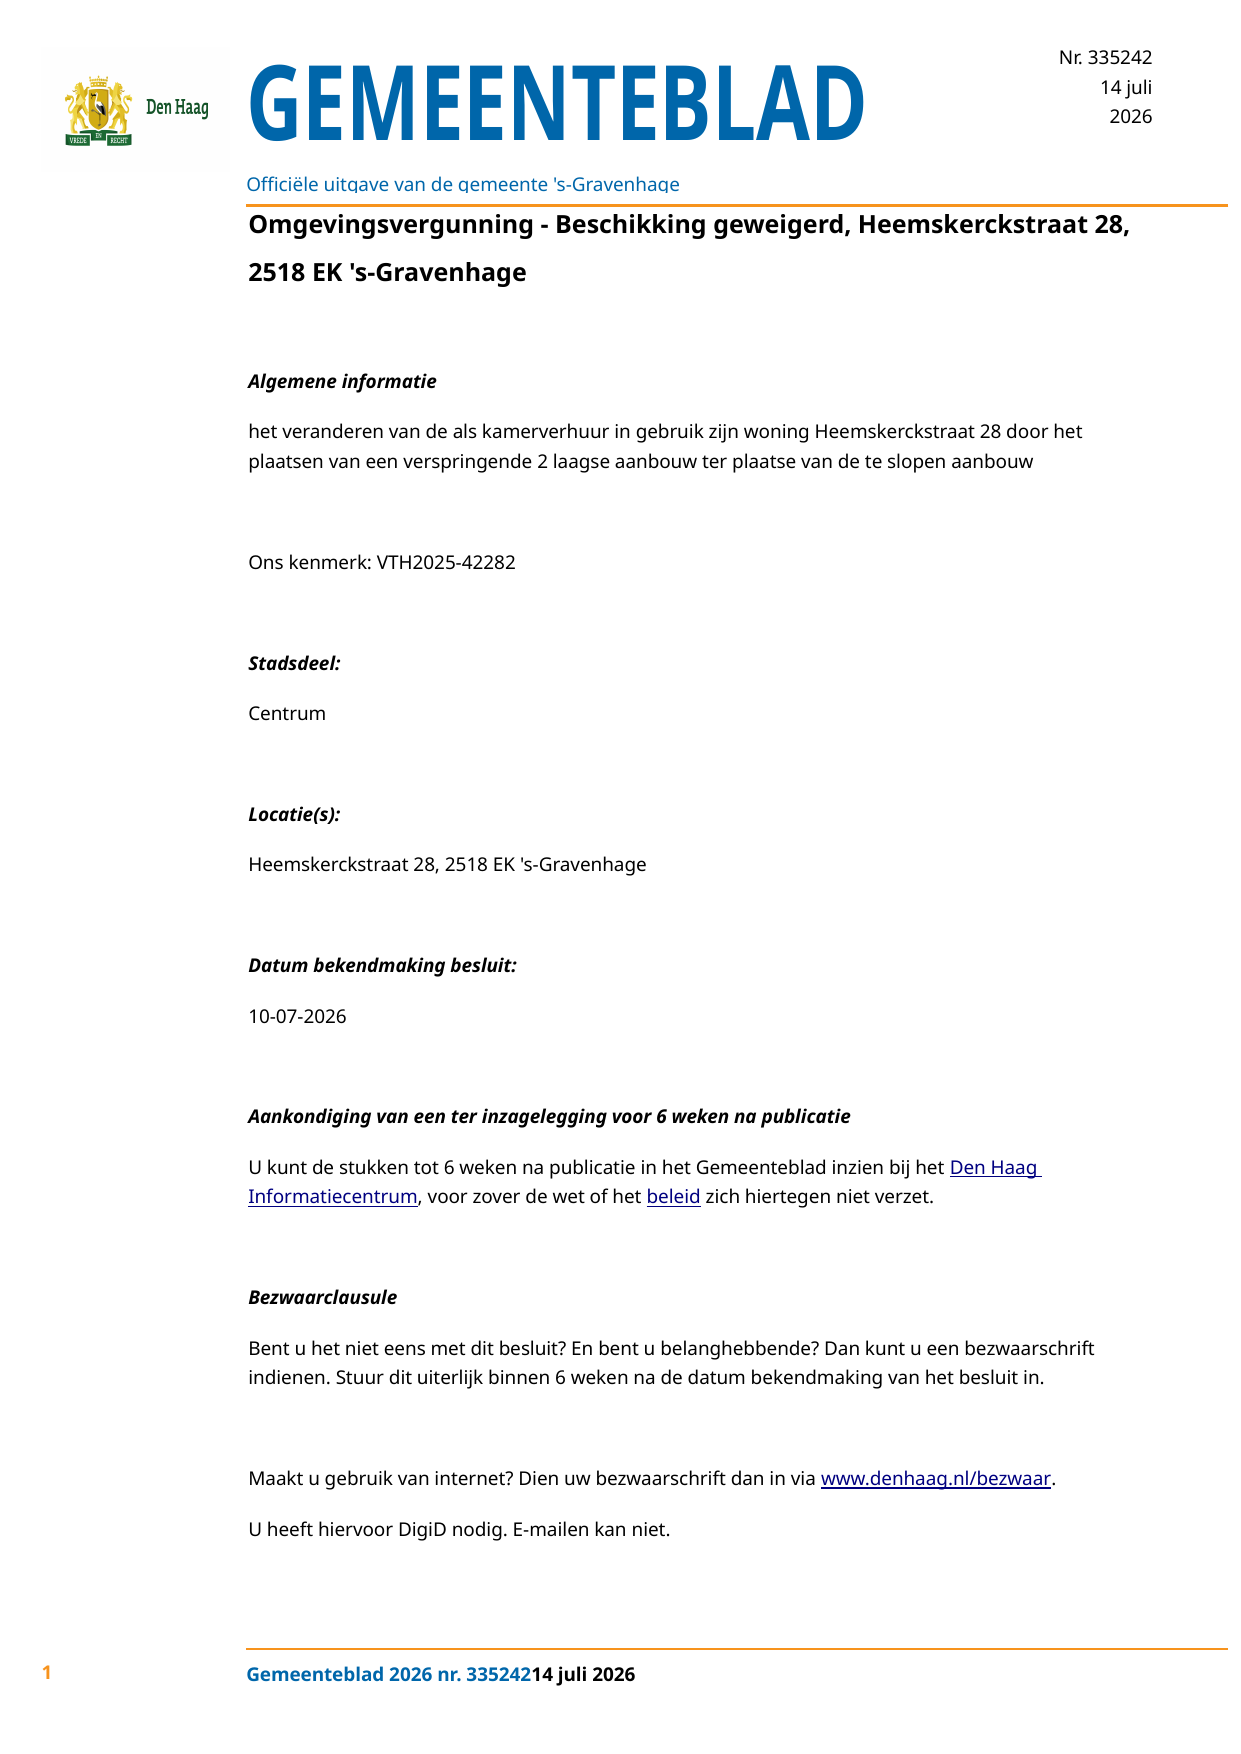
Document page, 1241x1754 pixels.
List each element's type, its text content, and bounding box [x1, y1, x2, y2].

text Aankondiging van een ter inzagelegging voor 6 weken na publicatie [248, 1104, 1152, 1129]
text Algemene informatie [248, 368, 1152, 394]
text Bezwaarclausule [248, 1284, 1152, 1310]
picture [41, 47, 231, 172]
text Stadsdeel: [248, 650, 1152, 676]
text Bent u het niet eens met dit besluit? En bent u belanghebbende? Dan kunt u een bezwaarschrift indienen. Stuur dit uiterlijk binnen 6 weken na de datum bekendmaking van het besluit in. [248, 1335, 1152, 1390]
text het veranderen van de als kamerverhuur in gebruik zijn woning Heemskerckstraat 28 door het plaatsen van een verspringende 2 laagse aanbouw ter plaatse van de te slopen aanbouw [248, 419, 1152, 474]
text Maakt u gebruik van internet? Dien uw bezwaarschrift dan in via www.denhaag.nl/bezwaar. [248, 1465, 1152, 1491]
text Heemskerckstraat 28, 2518 EK 's-Gravenhage [248, 852, 1152, 877]
text Ons kenmerk: VTH2025-42282 [248, 549, 1152, 575]
text U kunt de stukken tot 6 weken na publicatie in het Gemeenteblad inzien bij het Den Haag Informatiecentrum, voor zover de wet of het beleid zich hiertegen niet verzet. [248, 1154, 1152, 1209]
text U heeft hiervoor DigiD nodig. E-mailen kan niet. [248, 1516, 1152, 1542]
text Centrum [248, 700, 1152, 726]
text Omgevingsvergunning - Beschikking geweigerd, Heemskerckstraat 28, 2518 EK 's-Gravenhage [248, 207, 1152, 288]
text Datum bekendmaking besluit: [248, 952, 1152, 978]
text 10-07-2026 [248, 1003, 1152, 1029]
text Locatie(s): [248, 801, 1152, 827]
